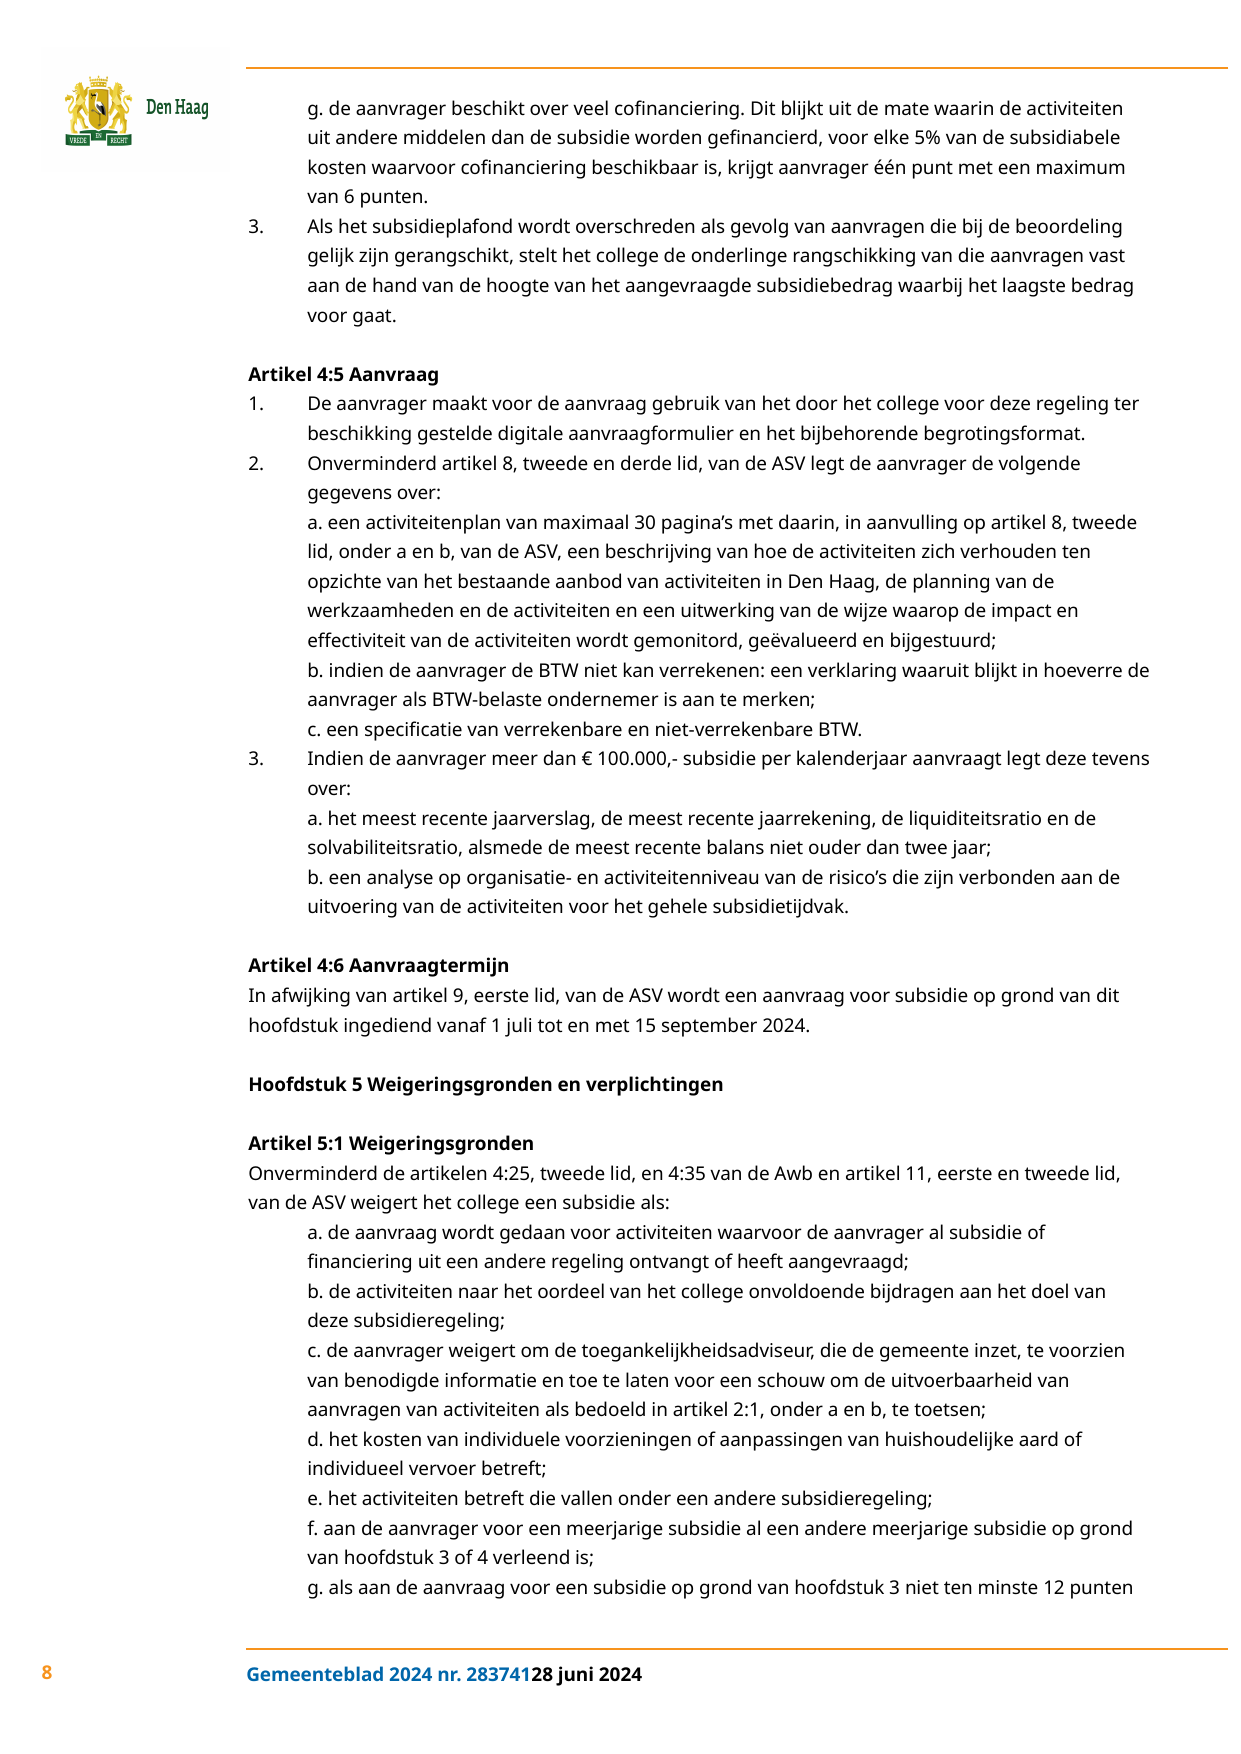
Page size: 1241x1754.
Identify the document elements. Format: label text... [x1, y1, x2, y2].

list Onverminderd artikel 8, tweede en derde lid, van de ASV legt de aanvrager de volgende gegevens over: [248, 450, 1152, 505]
list g. als aan de aanvraag voor een subsidie op grond van hoofdstuk 3 niet ten minste 12 punten [248, 1574, 1152, 1600]
list f. aan de aanvrager voor een meerjarige subsidie al een andere meerjarige subsidie op grond van hoofdstuk 3 of 4 verleend is; [248, 1515, 1152, 1570]
list g. de aanvrager beschikt over veel cofinanciering. Dit blijkt uit de mate waarin de activiteiten uit andere middelen dan de subsidie worden gefinancierd, voor elke 5% van de subsidiabele kosten waarvoor cofinanciering beschikbaar is, krijgt aanvrager één punt met een maximum van 6 punten. [248, 95, 1152, 209]
list b. indien de aanvrager de BTW niet kan verrekenen: een verklaring waaruit blijkt in hoeverre de aanvrager als BTW-belaste ondernemer is aan te merken; [248, 657, 1152, 712]
list Als het subsidieplafond wordt overschreden als gevolg van aanvragen die bij de beoordeling gelijk zijn gerangschikt, stelt het college de onderlinge rangschikking van die aanvragen vast aan de hand van de hoogte van het aangevraagde subsidiebedrag waarbij het laagste bedrag voor gaat. [248, 213, 1152, 328]
picture [41, 47, 231, 172]
list a. een activiteitenplan van maximaal 30 pagina’s met daarin, in aanvulling op artikel 8, tweede lid, onder a en b, van de ASV, een beschrijving van hoe de activiteiten zich verhouden ten opzichte van het bestaande aanbod van activiteiten in Den Haag, de planning van de werkzaamheden en de activiteiten en een uitwerking van de wijze waarop de impact en effectiviteit van de activiteiten wordt gemonitord, geëvalueerd en bijgestuurd; [248, 509, 1152, 653]
list c. de aanvrager weigert om de toegankelijkheidsadviseur, die de gemeente inzet, te voorzien van benodigde informatie en toe te laten voor een schouw om de uitvoerbaarheid van aanvragen van activiteiten als bedoeld in artikel 2:1, onder a en b, te toetsen; [248, 1337, 1152, 1422]
text In afwijking van artikel 9, eerste lid, van de ASV wordt een aanvraag voor subsidie op grond van dit hoofdstuk ingediend vanaf 1 juli tot en met 15 september 2024. [248, 982, 1152, 1038]
text Artikel 5:1 Weigeringsgronden [248, 1130, 1152, 1156]
list De aanvrager maakt voor de aanvraag gebruik van het door het college voor deze regeling ter beschikking gestelde digitale aanvraagformulier en het bijbehorende begrotingsformat. [248, 391, 1152, 446]
text Artikel 4:5 Aanvraag [248, 361, 1152, 387]
list c. een specificatie van verrekenbare en niet-verrekenbare BTW. [248, 716, 1152, 742]
text Onverminderd de artikelen 4:25, tweede lid, en 4:35 van de Awb en artikel 11, eerste en tweede lid, van de ASV weigert het college een subsidie als: [248, 1160, 1152, 1215]
list a. de aanvraag wordt gedaan voor activiteiten waarvoor de aanvrager al subsidie of financiering uit een andere regeling ontvangt of heeft aangevraagd; [248, 1219, 1152, 1274]
text Artikel 4:6 Aanvraagtermijn [248, 953, 1152, 978]
list d. het kosten van individuele voorzieningen of aanpassingen van huishoudelijke aard of individueel vervoer betreft; [248, 1426, 1152, 1481]
list b. de activiteiten naar het oordeel van het college onvoldoende bijdragen aan het doel van deze subsidieregeling; [248, 1278, 1152, 1333]
list a. het meest recente jaarverslag, de meest recente jaarrekening, de liquiditeitsratio en de solvabiliteitsratio, alsmede de meest recente balans niet ouder dan twee jaar; [248, 805, 1152, 860]
list e. het activiteiten betreft die vallen onder een andere subsidieregeling; [248, 1485, 1152, 1511]
text Hoofdstuk 5 Weigeringsgronden en verplichtingen [248, 1071, 1152, 1097]
list b. een analyse op organisatie- en activiteitenniveau van de risico’s die zijn verbonden aan de uitvoering van de activiteiten voor het gehele subsidietijdvak. [248, 864, 1152, 919]
list Indien de aanvrager meer dan € 100.000,- subsidie per kalenderjaar aanvraagt legt deze tevens over: [248, 746, 1152, 801]
